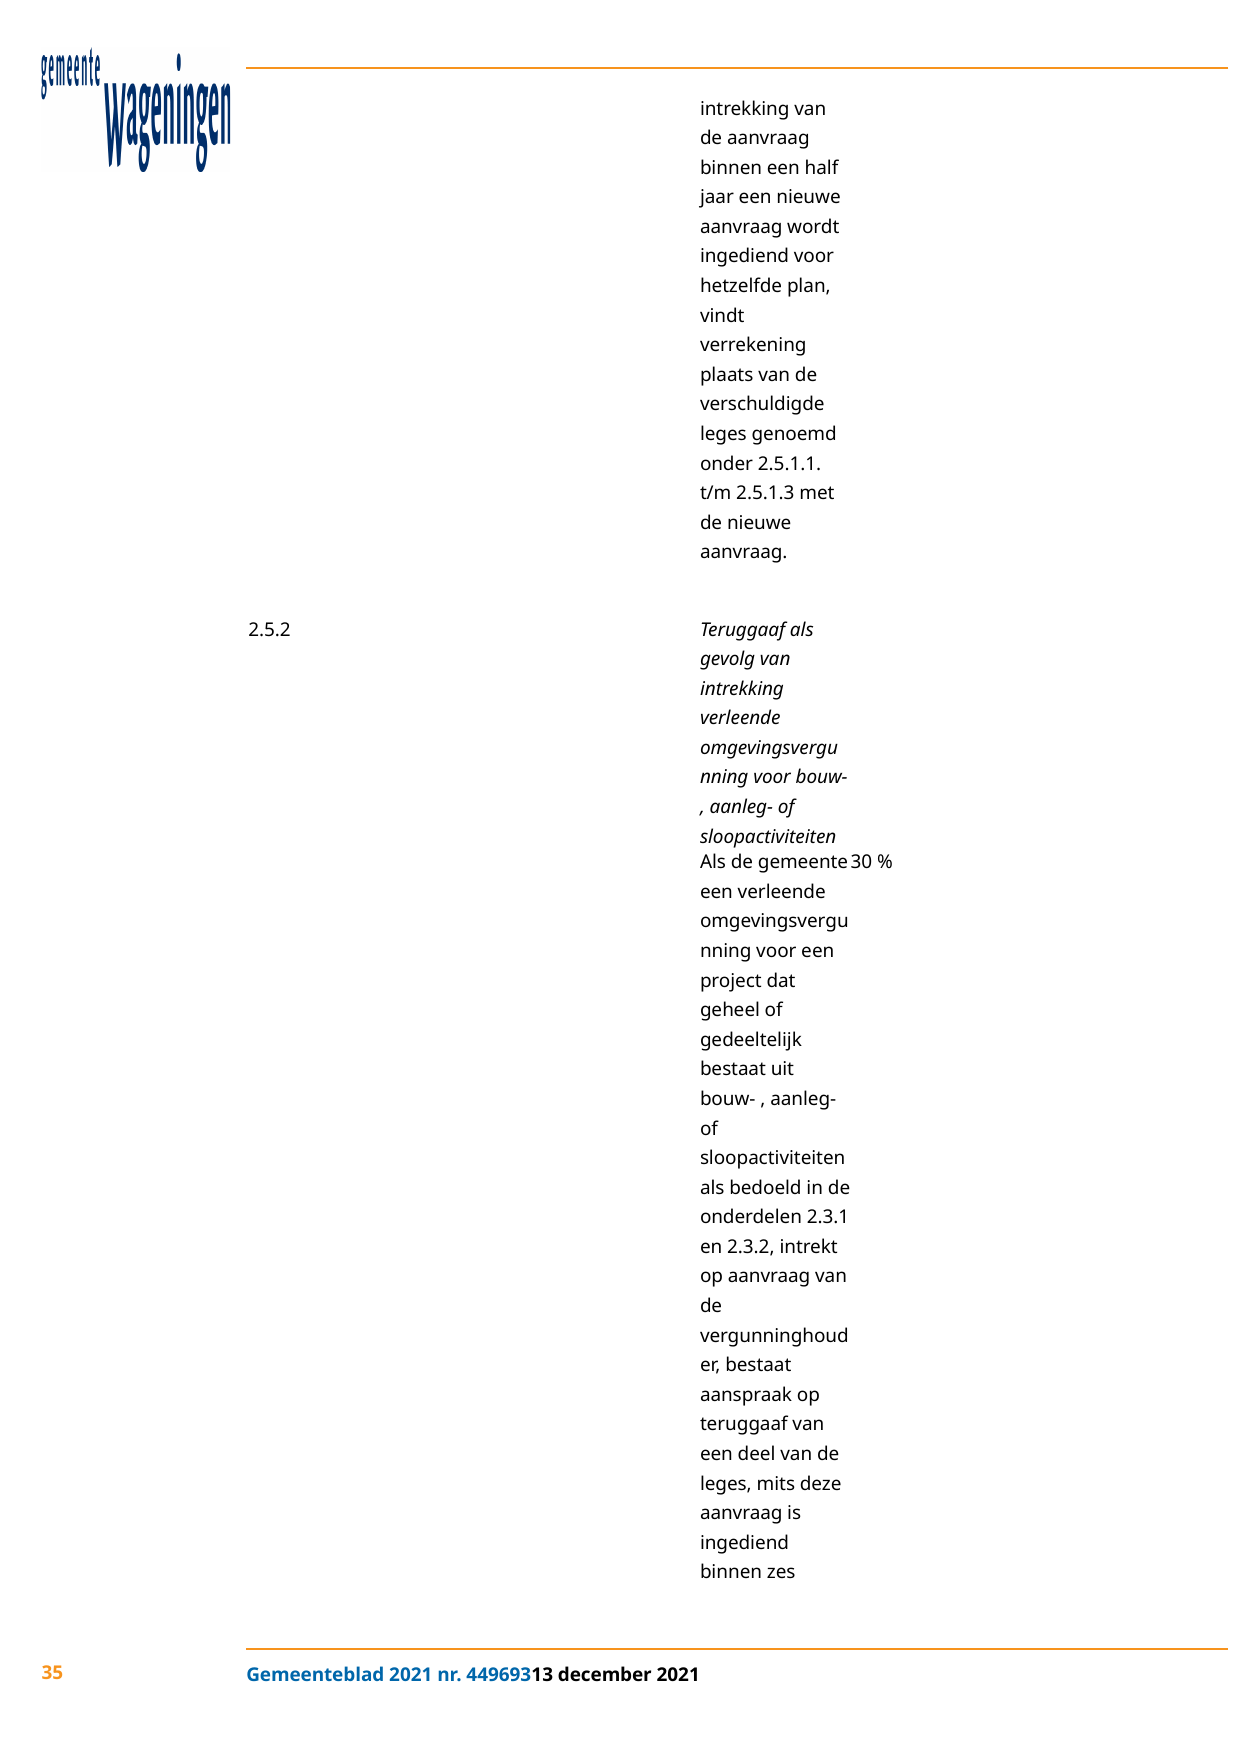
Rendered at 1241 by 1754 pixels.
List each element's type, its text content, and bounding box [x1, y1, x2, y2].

table_cell 30 % [850, 849, 1001, 1584]
table_cell [700, 564, 850, 590]
table_cell [248, 95, 700, 590]
picture [41, 47, 231, 172]
table_cell 2.5.2 [248, 616, 700, 848]
table_cell intrekking van de aanvraag binnen een half jaar een nieuwe aanvraag wordt ingediend voor hetzelfde plan, vindt verrekening plaats van de verschuldigde leges genoemd onder 2.5.1.1. t/m 2.5.1.3 met de nieuwe aanvraag. [700, 95, 850, 564]
table_cell [248, 590, 700, 616]
table_cell Teruggaaf als gevolg van intrekking verleende omgevingsvergunning voor bouw- , aanleg- of sloopactiviteiten [700, 616, 850, 848]
table_cell [700, 590, 850, 616]
table_cell [850, 95, 1001, 564]
table_cell [248, 849, 700, 1584]
table_cell Als de gemeente een verleende omgevingsvergunning voor een project dat geheel of gedeeltelijk bestaat uit bouw- , aanleg- of sloopactiviteiten als bedoeld in de onderdelen 2.3.1 en 2.3.2, intrekt op aanvraag van de vergunninghouder, bestaat aanspraak op teruggaaf van een deel van de leges, mits deze aanvraag is ingediend binnen zes [700, 849, 850, 1584]
table_cell [850, 590, 1001, 616]
table_cell [850, 564, 1001, 590]
table_cell [850, 616, 1001, 848]
